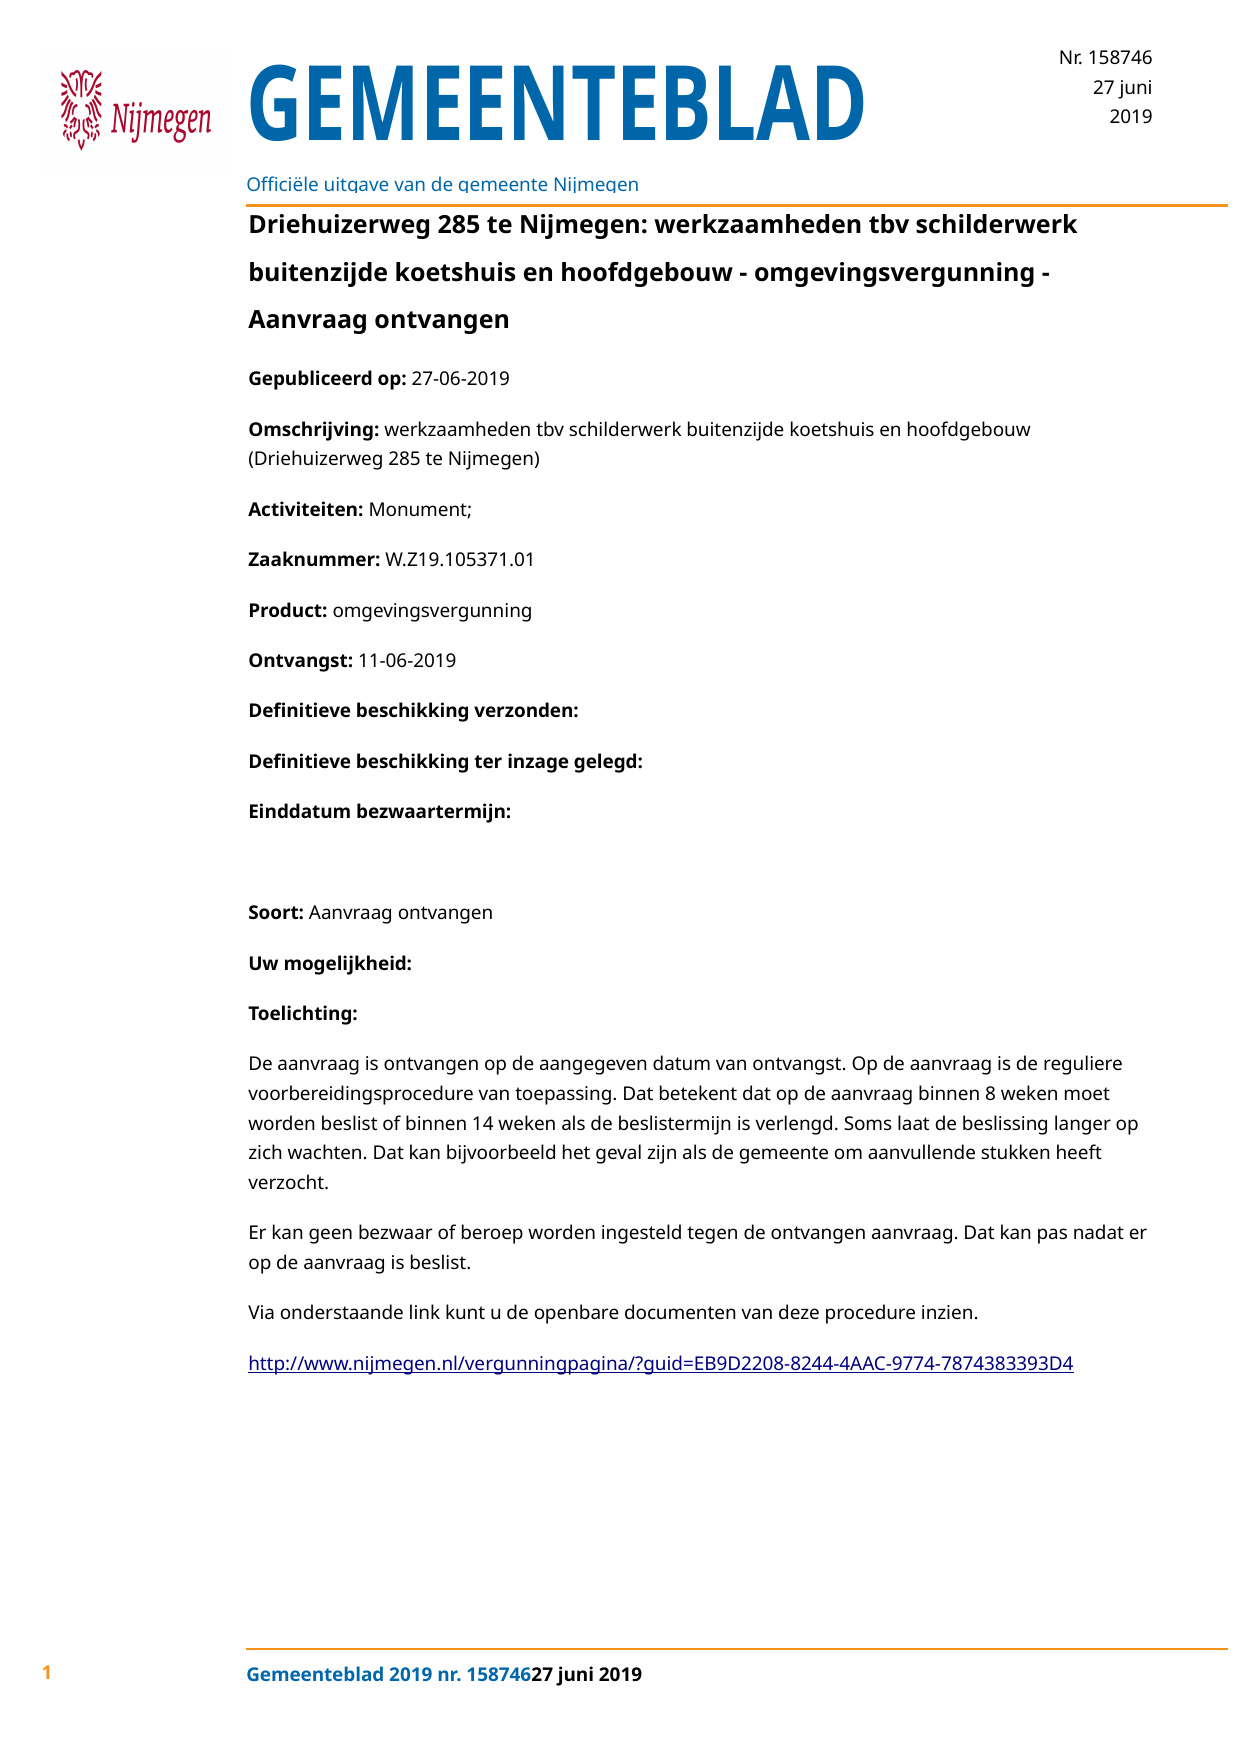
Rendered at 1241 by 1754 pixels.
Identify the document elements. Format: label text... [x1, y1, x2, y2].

text Driehuizerweg 285 te Nijmegen: werkzaamheden tbv schilderwerk buitenzijde koetshuis en hoofdgebouw - omgevingsvergunning - Aanvraag ontvangen [248, 207, 1152, 336]
text De aanvraag is ontvangen op de aangegeven datum van ontvangst. Op de aanvraag is de reguliere voorbereidingsprocedure van toepassing. Dat betekent dat op de aanvraag binnen 8 weken moet worden beslist of binnen 14 weken als de beslistermijn is verlengd. Soms laat de beslissing langer op zich wachten. Dat kan bijvoorbeeld het geval zijn als de gemeente om aanvullende stukken heeft verzocht. [248, 1051, 1152, 1194]
text Gepubliceerd op: 27-06-2019 [248, 366, 1152, 391]
text Soort: Aanvraag ontvangen [248, 899, 1152, 925]
text Uw mogelijkheid: [248, 950, 1152, 975]
text Activiteiten: Monument; [248, 496, 1152, 522]
text Er kan geen bezwaar of beroep worden ingesteld tegen de ontvangen aanvraag. Dat kan pas nadat er op de aanvraag is beslist. [248, 1219, 1152, 1274]
text Via onderstaande link kunt u de openbare documenten van deze procedure inzien. [248, 1299, 1152, 1325]
text http://www.nijmegen.nl/vergunningpagina/?guid=EB9D2208-8244-4AAC-9774-7874383393D4 [248, 1350, 1152, 1375]
text Einddatum bezwaartermijn: [248, 798, 1152, 824]
text Zaaknummer: W.Z19.105371.01 [248, 546, 1152, 572]
text Definitieve beschikking verzonden: [248, 698, 1152, 723]
text Definitieve beschikking ter inzage gelegd: [248, 748, 1152, 774]
text Ontvangst: 11-06-2019 [248, 647, 1152, 673]
text Omschrijving: werkzaamheden tbv schilderwerk buitenzijde koetshuis en hoofdgebouw (Driehuizerweg 285 te Nijmegen) [248, 416, 1152, 471]
picture [41, 47, 231, 172]
text Product: omgevingsvergunning [248, 597, 1152, 622]
text Toelichting: [248, 1000, 1152, 1026]
